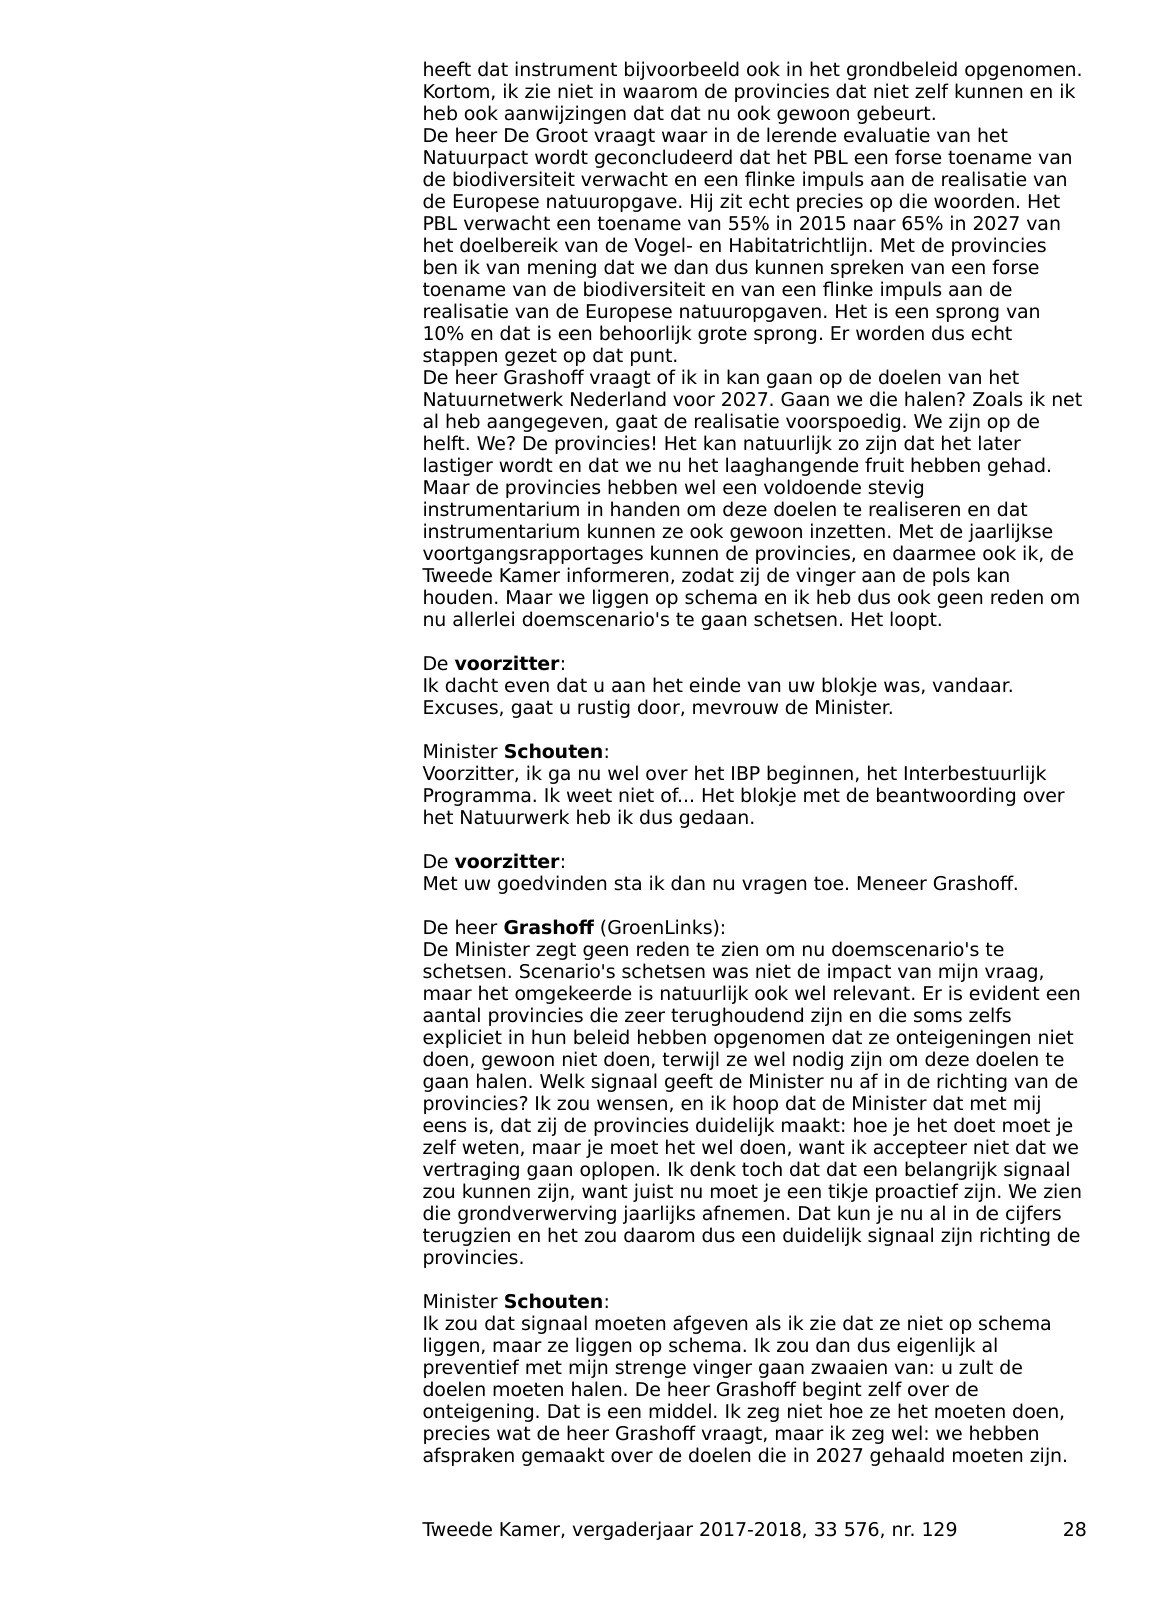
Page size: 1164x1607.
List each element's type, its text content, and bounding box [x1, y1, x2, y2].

text De heer De Groot vraagt waar in de lerende evaluatie van het Natuurpact wordt geconcludeerd dat het PBL een forse toename van de biodiversiteit verwacht en een flinke impuls aan de realisatie van de Europese natuuropgave. Hij zit echt precies op die woorden. Het PBL verwacht een toename van 55% in 2015 naar 65% in 2027 van het doelbereik van de Vogel- en Habitatrichtlijn. Met de provincies ben ik van mening dat we dan dus kunnen spreken van een forse toename van de biodiversiteit en van een flinke impuls aan de realisatie van de Europese natuuropgaven. Het is een sprong van 10% en dat is een behoorlijk grote sprong. Er worden dus echt stappen gezet op dat punt. [422, 125, 1087, 367]
text De heer Grashoff vraagt of ik in kan gaan op de doelen van het Natuurnetwerk Nederland voor 2027. Gaan we die halen? Zoals ik net al heb aangegeven, gaat de realisatie voorspoedig. We zijn op de helft. We? De provincies! Het kan natuurlijk zo zijn dat het later lastiger wordt en dat we nu het laaghangende fruit hebben gehad. Maar de provincies hebben wel een voldoende stevig instrumentarium in handen om deze doelen te realiseren en dat instrumentarium kunnen ze ook gewoon inzetten. Met de jaarlijkse voortgangsrapportages kunnen de provincies, en daarmee ook ik, de Tweede Kamer informeren, zodat zij de vinger aan de pols kan houden. Maar we liggen op schema en ik heb dus ook geen reden om nu allerlei doemscenario's te gaan schetsen. Het loopt. [422, 367, 1087, 631]
text De voorzitter: [422, 653, 1087, 675]
text De voorzitter: [422, 851, 1087, 873]
text Ik zou dat signaal moeten afgeven als ik zie dat ze niet op schema liggen, maar ze liggen op schema. Ik zou dan dus eigenlijk al preventief met mijn strenge vinger gaan zwaaien van: u zult de doelen moeten halen. De heer Grashoff begint zelf over de onteigening. Dat is een middel. Ik zeg niet hoe ze het moeten doen, precies wat de heer Grashoff vraagt, maar ik zeg wel: we hebben afspraken gemaakt over de doelen die in 2027 gehaald moeten zijn. [422, 1313, 1087, 1467]
text Met uw goedvinden sta ik dan nu vragen toe. Meneer Grashoff. [422, 873, 1087, 895]
text Ik dacht even dat u aan het einde van uw blokje was, vandaar. Excuses, gaat u rustig door, mevrouw de Minister. [422, 675, 1087, 719]
text Minister Schouten: [422, 1291, 1087, 1313]
text Minister Schouten: [422, 741, 1087, 763]
text heeft dat instrument bijvoorbeeld ook in het grondbeleid opgenomen. Kortom, ik zie niet in waarom de provincies dat niet zelf kunnen en ik heb ook aanwijzingen dat dat nu ook gewoon gebeurt. [422, 59, 1087, 125]
text De Minister zegt geen reden te zien om nu doemscenario's te schetsen. Scenario's schetsen was niet de impact van mijn vraag, maar het omgekeerde is natuurlijk ook wel relevant. Er is evident een aantal provincies die zeer terughoudend zijn en die soms zelfs expliciet in hun beleid hebben opgenomen dat ze onteigeningen niet doen, gewoon niet doen, terwijl ze wel nodig zijn om deze doelen te gaan halen. Welk signaal geeft de Minister nu af in de richting van de provincies? Ik zou wensen, en ik hoop dat de Minister dat met mij eens is, dat zij de provincies duidelijk maakt: hoe je het doet moet je zelf weten, maar je moet het wel doen, want ik accepteer niet dat we vertraging gaan oplopen. Ik denk toch dat dat een belangrijk signaal zou kunnen zijn, want juist nu moet je een tikje proactief zijn. We zien die grondverwerving jaarlijks afnemen. Dat kun je nu al in de cijfers terugzien en het zou daarom dus een duidelijk signaal zijn richting de provincies. [422, 939, 1087, 1269]
text Voorzitter, ik ga nu wel over het IBP beginnen, het Interbestuurlijk Programma. Ik weet niet of... Het blokje met de beantwoording over het Natuurwerk heb ik dus gedaan. [422, 763, 1087, 829]
text De heer Grashoff (GroenLinks): [422, 917, 1087, 939]
